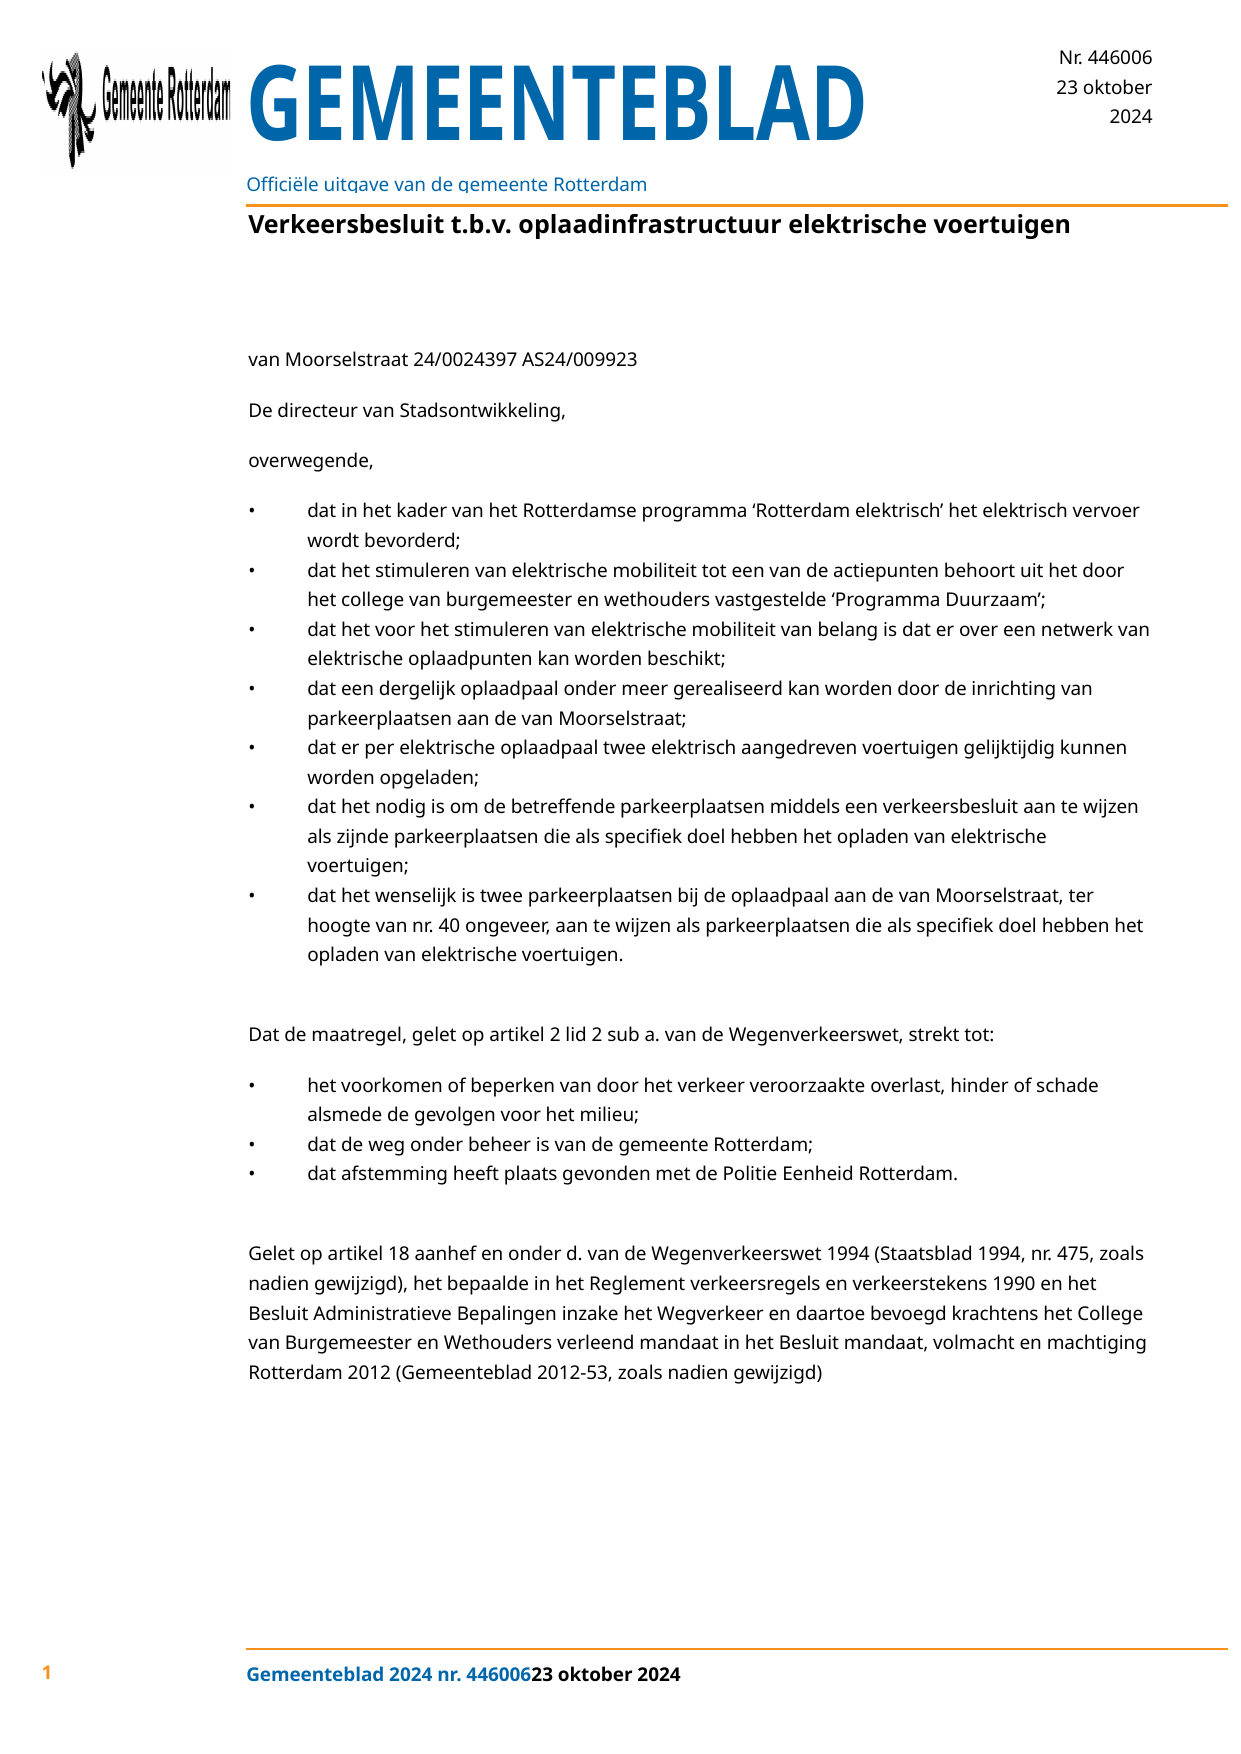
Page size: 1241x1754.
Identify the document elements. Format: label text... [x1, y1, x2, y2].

list dat er per elektrische oplaadpaal twee elektrisch aangedreven voertuigen gelijktijdig kunnen worden opgeladen; [248, 734, 1152, 790]
text Dat de maatregel, gelet op artikel 2 lid 2 sub a. van de Wegenverkeerswet, strekt tot: [248, 1021, 1152, 1047]
list dat in het kader van het Rotterdamse programma ‘Rotterdam elektrisch’ het elektrisch vervoer wordt bevorderd; [248, 498, 1152, 553]
text Verkeersbesluit t.b.v. oplaadinfrastructuur elektrische voertuigen [248, 207, 1152, 241]
text overwegende, [248, 447, 1152, 473]
text De directeur van Stadsontwikkeling, [248, 397, 1152, 423]
list dat de weg onder beheer is van de gemeente Rotterdam; [248, 1131, 1152, 1157]
list dat het voor het stimuleren van elektrische mobiliteit van belang is dat er over een netwerk van elektrische oplaadpunten kan worden beschikt; [248, 616, 1152, 671]
picture [41, 47, 231, 172]
list dat het stimuleren van elektrische mobiliteit tot een van de actiepunten behoort uit het door het college van burgemeester en wethouders vastgestelde ‘Programma Duurzaam’; [248, 557, 1152, 612]
list het voorkomen of beperken van door het verkeer veroorzaakte overlast, hinder of schade alsmede de gevolgen voor het milieu; [248, 1072, 1152, 1127]
list dat een dergelijk oplaadpaal onder meer gerealiseerd kan worden door de inrichting van parkeerplaatsen aan de van Moorselstraat; [248, 675, 1152, 731]
list dat het nodig is om de betreffende parkeerplaatsen middels een verkeersbesluit aan te wijzen als zijnde parkeerplaatsen die als specifiek doel hebben het opladen van elektrische voertuigen; [248, 793, 1152, 878]
text van Moorselstraat 24/0024397 AS24/009923 [248, 346, 1152, 372]
text Gelet op artikel 18 aanhef en onder d. van de Wegenverkeerswet 1994 (Staatsblad 1994, nr. 475, zoals nadien gewijzigd), het bepaalde in het Reglement verkeersregels en verkeerstekens 1990 en het Besluit Administratieve Bepalingen inzake het Wegverkeer en daartoe bevoegd krachtens het College van Burgemeester en Wethouders verleend mandaat in het Besluit mandaat, volmacht en machtiging Rotterdam 2012 (Gemeenteblad 2012-53, zoals nadien gewijzigd) [248, 1241, 1152, 1385]
list dat afstemming heeft plaats gevonden met de Politie Eenheid Rotterdam. [248, 1161, 1152, 1186]
list dat het wenselijk is twee parkeerplaatsen bij de oplaadpaal aan de van Moorselstraat, ter hoogte van nr. 40 ongeveer, aan te wijzen als parkeerplaatsen die als specifiek doel hebben het opladen van elektrische voertuigen. [248, 882, 1152, 967]
